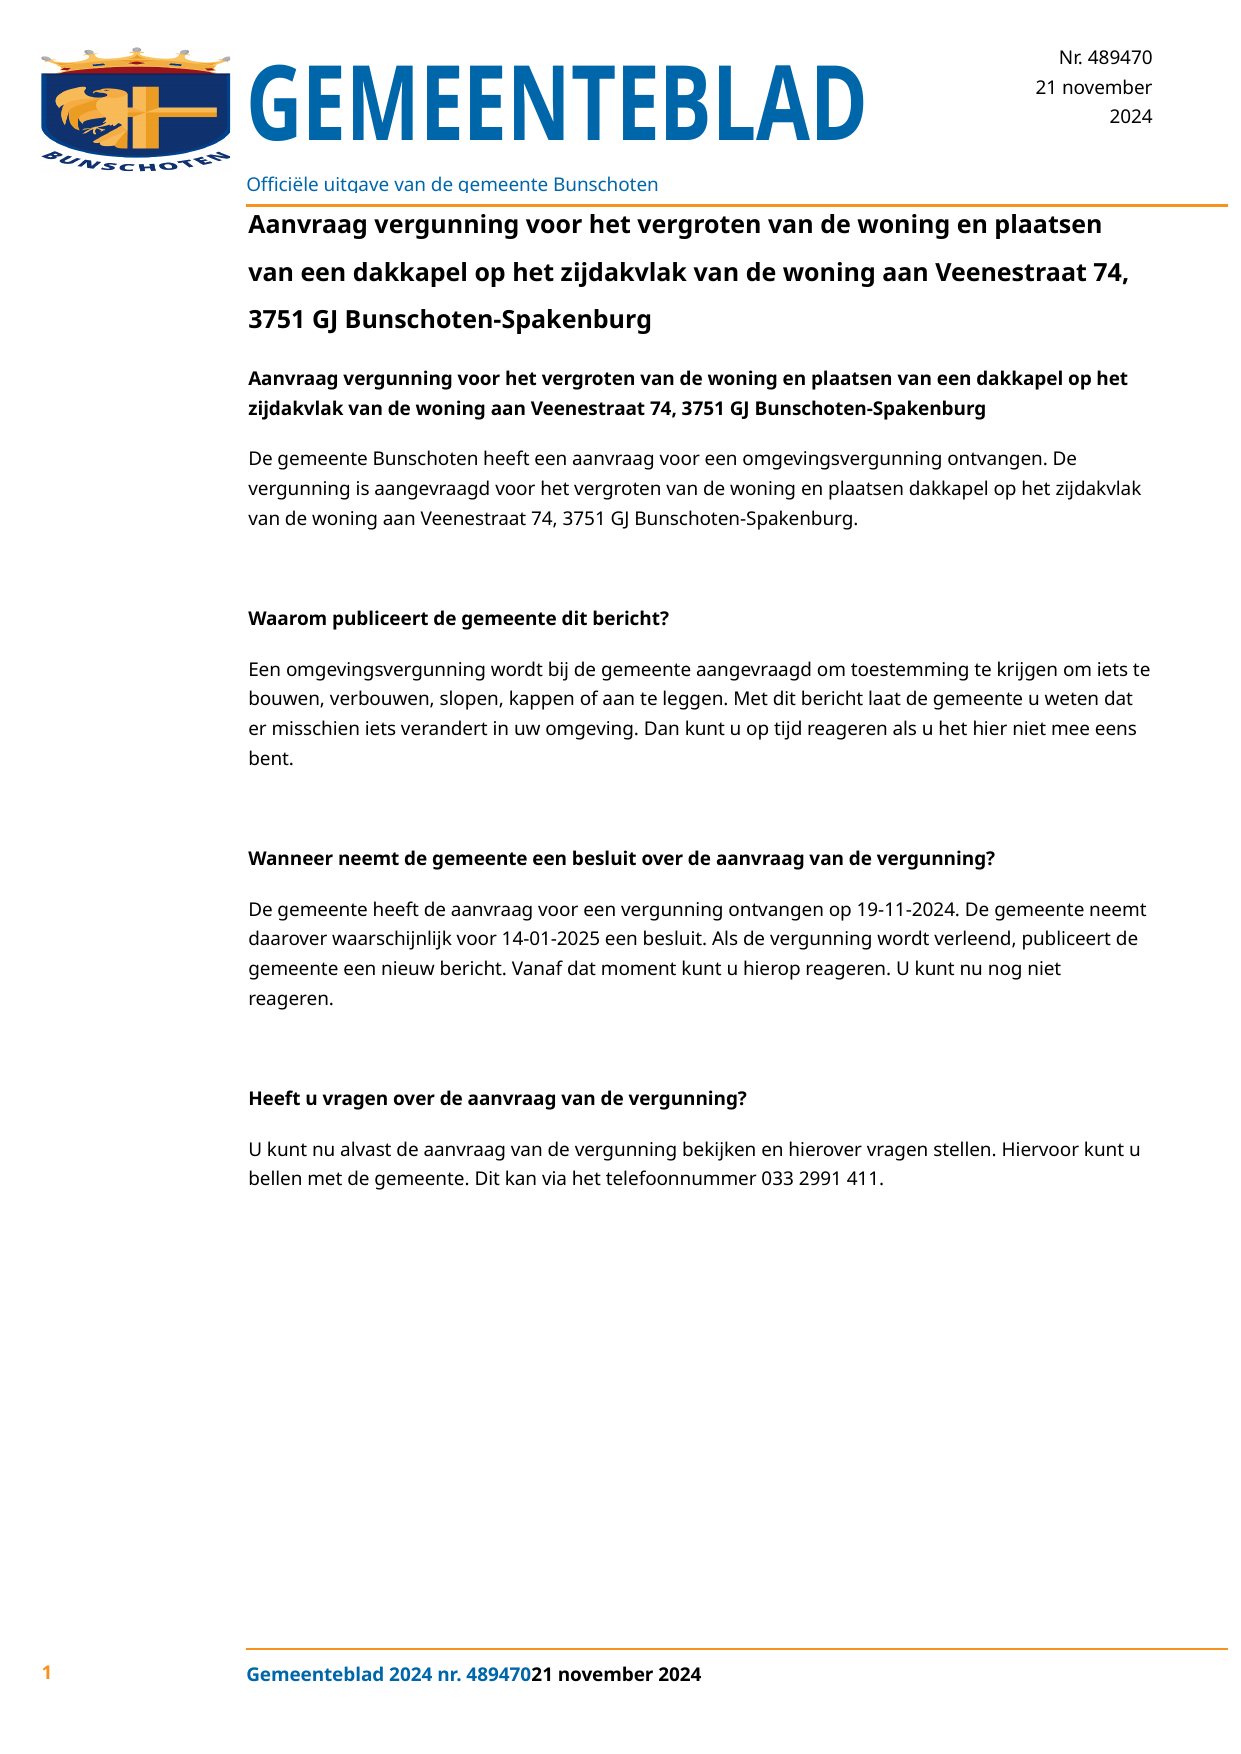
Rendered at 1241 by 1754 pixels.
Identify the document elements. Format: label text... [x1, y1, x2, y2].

text De gemeente Bunschoten heeft een aanvraag voor een omgevingsvergunning ontvangen. De vergunning is aangevraagd voor het vergroten van de woning en plaatsen dakkapel op het zijdakvlak van de woning aan Veenestraat 74, 3751 GJ Bunschoten-Spakenburg. [248, 446, 1152, 530]
picture [41, 47, 231, 172]
text Wanneer neemt de gemeente een besluit over de aanvraag van de vergunning? [248, 846, 1152, 871]
text Aanvraag vergunning voor het vergroten van de woning en plaatsen van een dakkapel op het zijdakvlak van de woning aan Veenestraat 74, 3751 GJ Bunschoten-Spakenburg [248, 366, 1152, 421]
text Aanvraag vergunning voor het vergroten van de woning en plaatsen van een dakkapel op het zijdakvlak van de woning aan Veenestraat 74, 3751 GJ Bunschoten-Spakenburg [248, 207, 1152, 336]
text Waarom publiceert de gemeente dit bericht? [248, 606, 1152, 631]
text De gemeente heeft de aanvraag voor een vergunning ontvangen op 19-11-2024. De gemeente neemt daarover waarschijnlijk voor 14-01-2025 een besluit. Als de vergunning wordt verleend, publiceert de gemeente een nieuw bericht. Vanaf dat moment kunt u hierop reageren. U kunt nu nog niet reageren. [248, 896, 1152, 1010]
text Een omgevingsvergunning wordt bij de gemeente aangevraagd om toestemming te krijgen om iets te bouwen, verbouwen, slopen, kappen of aan te leggen. Met dit bericht laat de gemeente u weten dat er misschien iets verandert in uw omgeving. Dan kunt u op tijd reageren als u het hier niet mee eens bent. [248, 656, 1152, 770]
text Heeft u vragen over de aanvraag van de vergunning? [248, 1086, 1152, 1111]
text U kunt nu alvast de aanvraag van de vergunning bekijken en hierover vragen stellen. Hiervoor kunt u bellen met de gemeente. Dit kan via het telefoonnummer 033 2991 411. [248, 1136, 1152, 1191]
